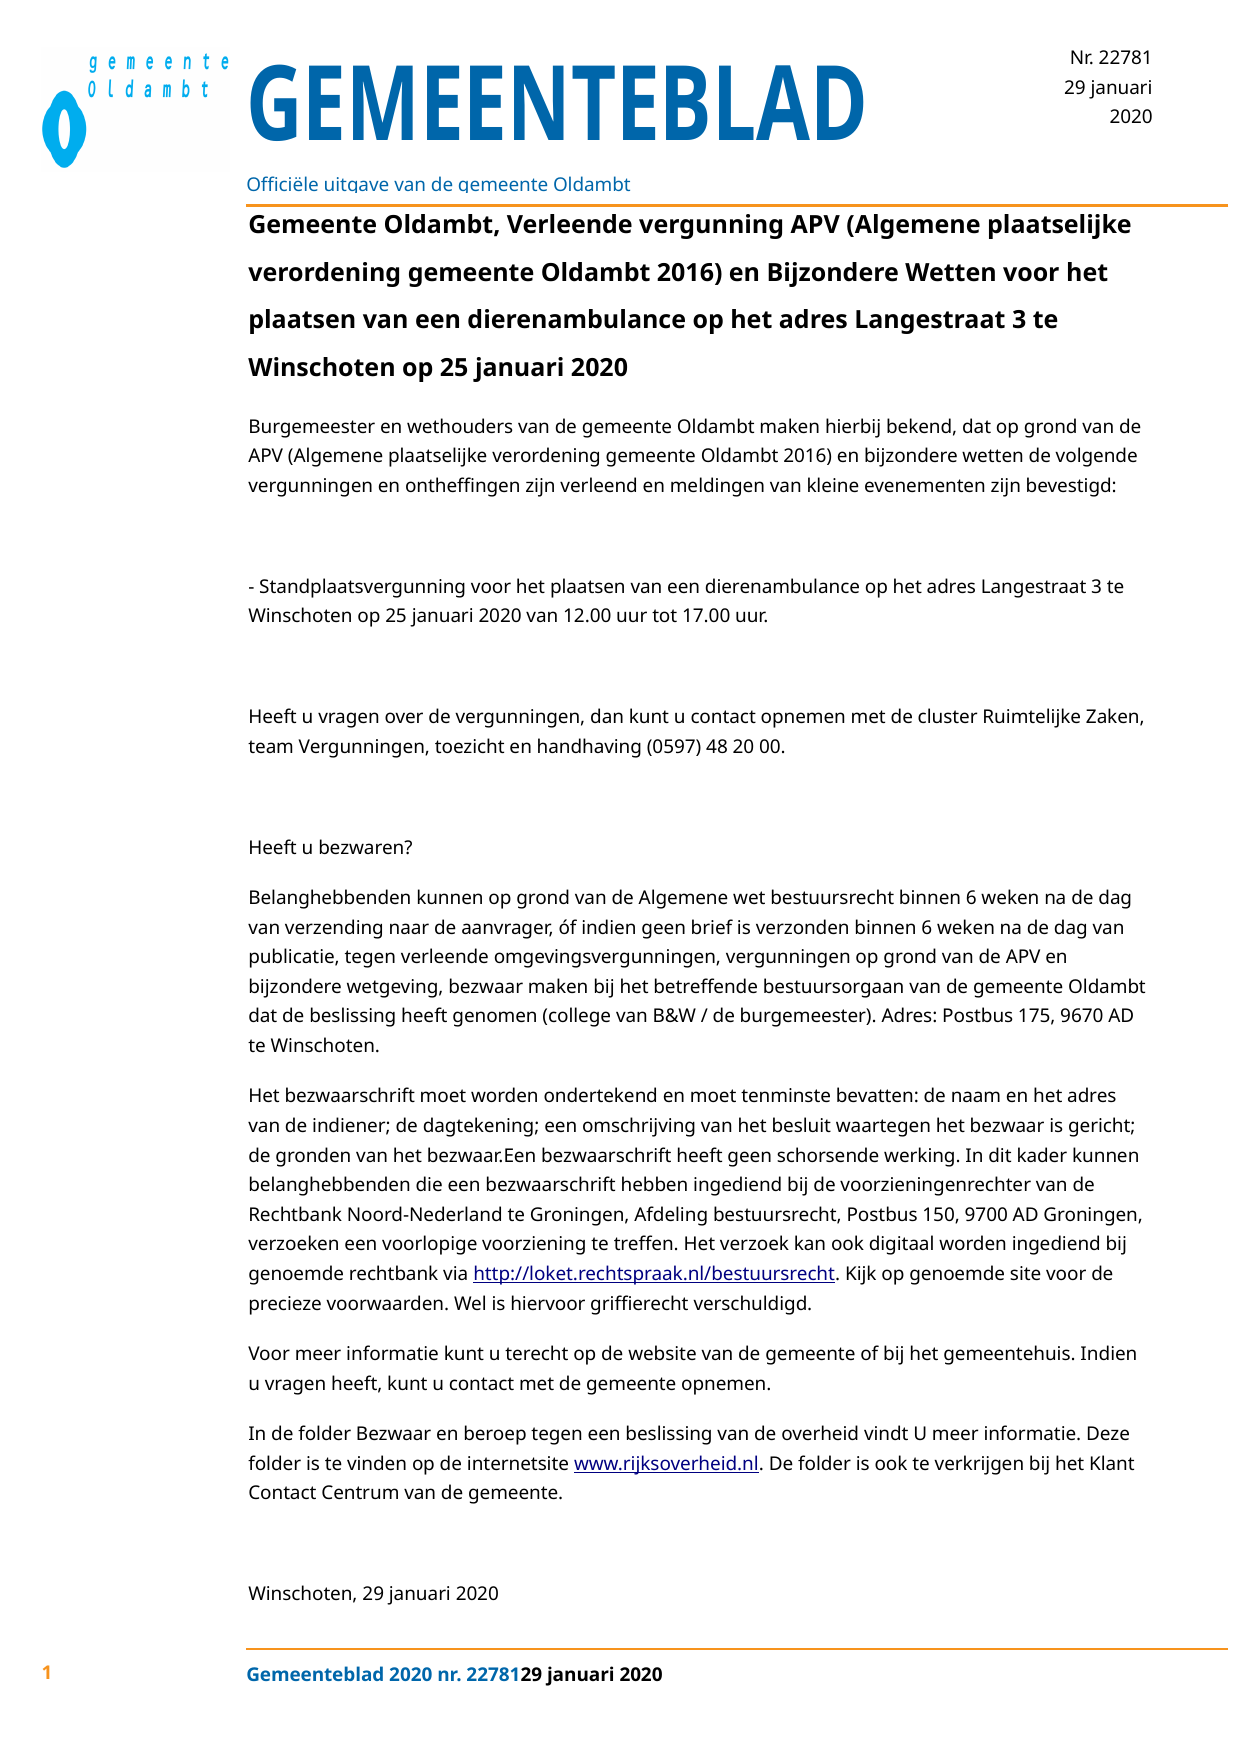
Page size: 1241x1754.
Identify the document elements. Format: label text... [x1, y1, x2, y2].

text Belanghebbenden kunnen op grond van de Algemene wet bestuursrecht binnen 6 weken na de dag van verzending naar de aanvrager, óf indien geen brief is verzonden binnen 6 weken na de dag van publicatie, tegen verleende omgevingsvergunningen, vergunningen op grond van de APV en bijzondere wetgeving, bezwaar maken bij het betreffende bestuursorgaan van de gemeente Oldambt dat de beslissing heeft genomen (college van B&W / de burgemeester). Adres: Postbus 175, 9670 AD te Winschoten. [248, 884, 1152, 1058]
text Het bezwaarschrift moet worden ondertekend en moet tenminste bevatten: de naam en het adres van de indiener; de dagtekening; een omschrijving van het besluit waartegen het bezwaar is gericht; de gronden van het bezwaar.Een bezwaarschrift heeft geen schorsende werking. In dit kader kunnen belanghebbenden die een bezwaarschrift hebben ingediend bij de voorzieningenrechter van de Rechtbank Noord-Nederland te Groningen, Afdeling bestuursrecht, Postbus 150, 9700 AD Groningen, verzoeken een voorlopige voorziening te treffen. Het verzoek kan ook digitaal worden ingediend bij genoemde rechtbank via http://loket.rechtspraak.nl/bestuursrecht. Kijk op genoemde site voor de precieze voorwaarden. Wel is hiervoor griffierecht verschuldigd. [248, 1083, 1152, 1316]
text - Standplaatsvergunning voor het plaatsen van een dierenambulance op het adres Langestraat 3 te Winschoten op 25 januari 2020 van 12.00 uur tot 17.00 uur. [248, 573, 1152, 628]
text Heeft u bezwaren? [248, 834, 1152, 860]
text Heeft u vragen over de vergunningen, dan kunt u contact opnemen met de cluster Ruimtelijke Zaken, team Vergunningen, toezicht en handhaving (0597) 48 20 00. [248, 703, 1152, 759]
text Voor meer informatie kunt u terecht op de website van de gemeente of bij het gemeentehuis. Indien u vragen heeft, kunt u contact met de gemeente opnemen. [248, 1340, 1152, 1396]
text In de folder Bezwaar en beroep tegen een beslissing van de overheid vindt U meer informatie. Deze folder is te vinden op de internetsite www.rijksoverheid.nl. De folder is ook te verkrijgen bij het Klant Contact Centrum van de gemeente. [248, 1420, 1152, 1505]
picture [41, 47, 231, 172]
text Gemeente Oldambt, Verleende vergunning APV (Algemene plaatselijke verordening gemeente Oldambt 2016) en Bijzondere Wetten voor het plaatsen van een dierenambulance op het adres Langestraat 3 te Winschoten op 25 januari 2020 [248, 207, 1152, 384]
text Burgemeester en wethouders van de gemeente Oldambt maken hierbij bekend, dat op grond van de APV (Algemene plaatselijke verordening gemeente Oldambt 2016) en bijzondere wetten de volgende vergunningen en ontheffingen zijn verleend en meldingen van kleine evenementen zijn bevestigd: [248, 413, 1152, 498]
text Winschoten, 29 januari 2020 [248, 1580, 1152, 1606]
